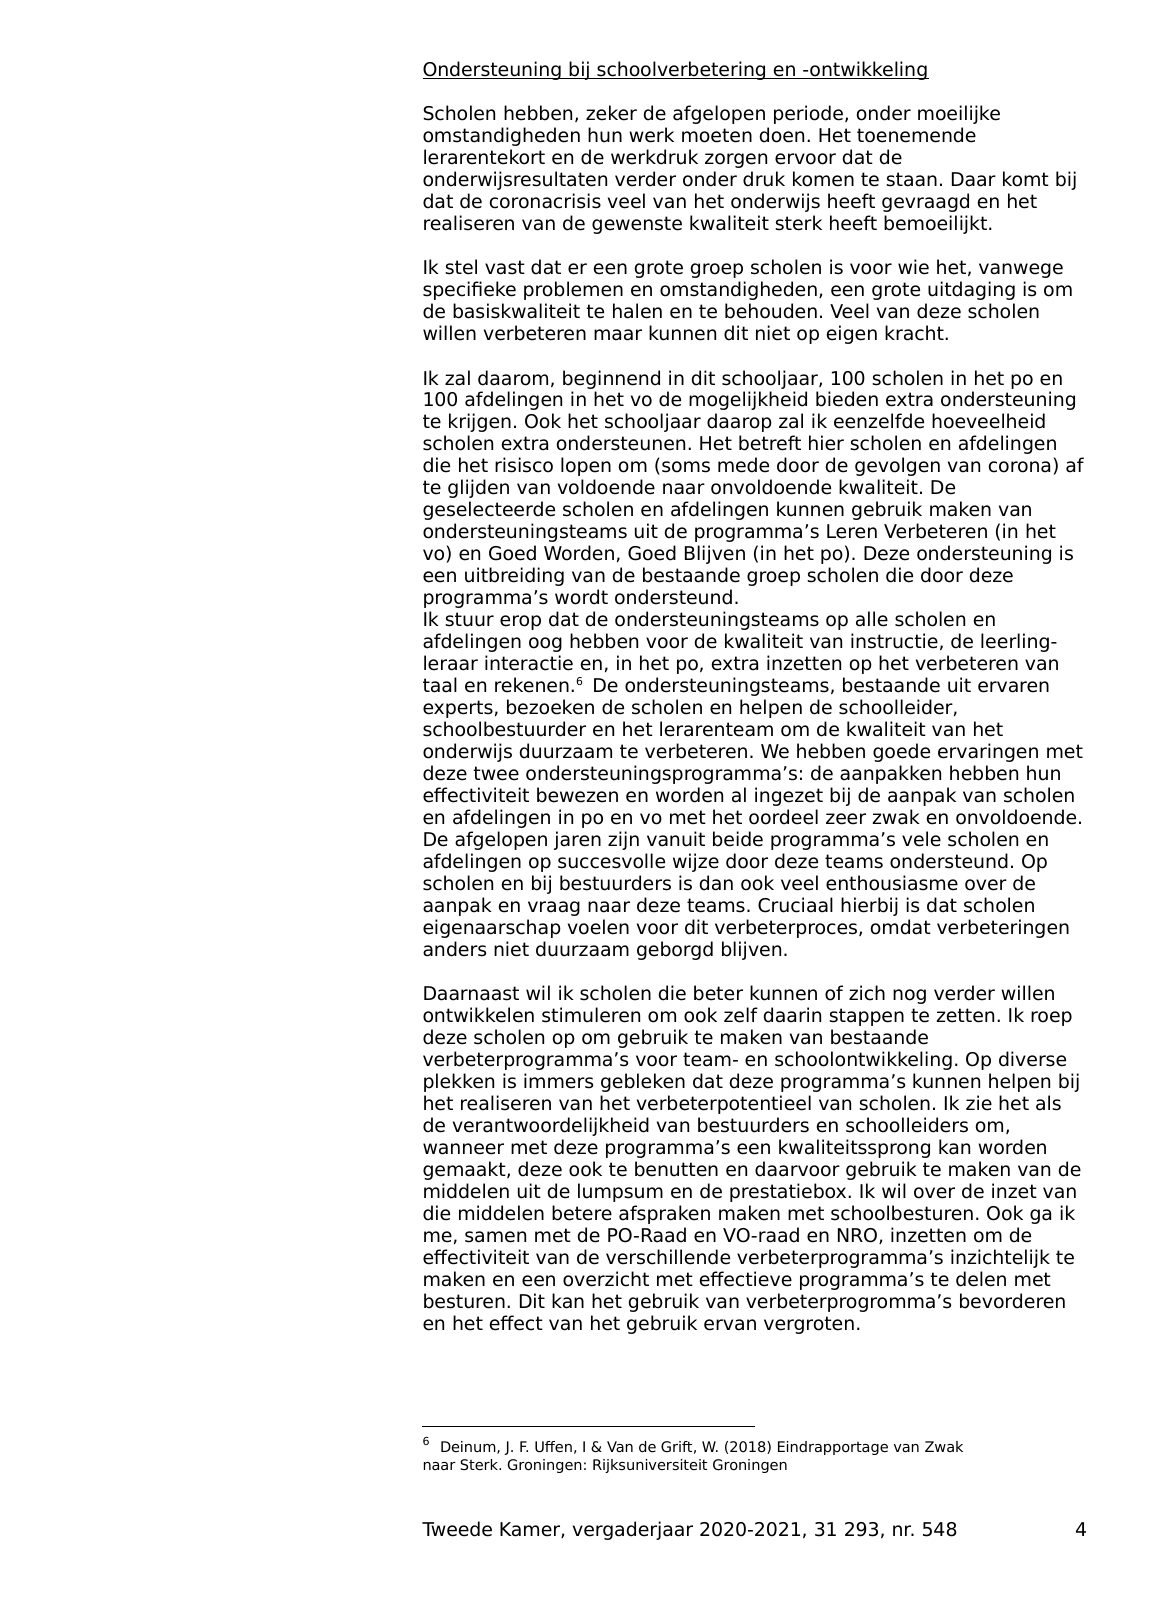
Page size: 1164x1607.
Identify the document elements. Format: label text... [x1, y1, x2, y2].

text Ik zal daarom, beginnend in dit schooljaar, 100 scholen in het po en 100 afdelingen in het vo de mogelijkheid bieden extra ondersteuning te krijgen. Ook het schooljaar daarop zal ik eenzelfde hoeveelheid scholen extra ondersteunen. Het betreft hier scholen en afdelingen die het risisco lopen om (soms mede door de gevolgen van corona) af te glijden van voldoende naar onvoldoende kwaliteit. De geselecteerde scholen en afdelingen kunnen gebruik maken van ondersteuningsteams uit de programma’s Leren Verbeteren (in het vo) en Goed Worden, Goed Blijven (in het po). Deze ondersteuning is een uitbreiding van de bestaande groep scholen die door deze programma’s wordt ondersteund. [422, 367, 1087, 609]
text Daarnaast wil ik scholen die beter kunnen of zich nog verder willen ontwikkelen stimuleren om ook zelf daarin stappen te zetten. Ik roep deze scholen op om gebruik te maken van bestaande verbeterprogramma’s voor team- en schoolontwikkeling. Op diverse plekken is immers gebleken dat deze programma’s kunnen helpen bij het realiseren van het verbeterpotentieel van scholen. Ik zie het als de verantwoordelijkheid van bestuurders en schoolleiders om, wanneer met deze programma’s een kwaliteitssprong kan worden gemaakt, deze ook te benutten en daarvoor gebruik te maken van de middelen uit de lumpsum en de prestatiebox. Ik wil over de inzet van die middelen betere afspraken maken met schoolbesturen. Ook ga ik me, samen met de PO-Raad en VO-raad en NRO, inzetten om de effectiviteit van de verschillende verbeterprogramma’s inzichtelijk te maken en een overzicht met effectieve programma’s te delen met besturen. Dit kan het gebruik van verbeterprogromma’s bevorderen en het effect van het gebruik ervan vergroten. [422, 983, 1087, 1335]
text naar Sterk. Groningen: Rijksuniversiteit Groningen [422, 1457, 1087, 1474]
text Ik stuur erop dat de ondersteuningsteams op alle scholen en afdelingen oog hebben voor de kwaliteit van instructie, de leerling-leraar interactie en, in het po, extra inzetten op het verbeteren van taal en rekenen. De ondersteuningsteams, bestaande uit ervaren experts, bezoeken de scholen en helpen de schoolleider, schoolbestuurder en het lerarenteam om de kwaliteit van het onderwijs duurzaam te verbeteren. We hebben goede ervaringen met deze twee ondersteuningsprogramma’s: de aanpakken hebben hun effectiviteit bewezen en worden al ingezet bij de aanpak van scholen en afdelingen in po en vo met het oordeel zeer zwak en onvoldoende. De afgelopen jaren zijn vanuit beide programma’s vele scholen en afdelingen op succesvolle wijze door deze teams ondersteund. Op scholen en bij bestuurders is dan ook veel enthousiasme over de aanpak en vraag naar deze teams. Cruciaal hierbij is dat scholen eigenaarschap voelen voor dit verbeterproces, omdat verbeteringen anders niet duurzaam geborgd blijven. [422, 609, 1087, 961]
text Deinum, J. F. Uffen, I & Van de Grift, W. (2018) Eindrapportage van Zwak [422, 1435, 1087, 1457]
subtitle Ondersteuning bij schoolverbetering en -ontwikkeling [422, 59, 1087, 81]
text Ik stel vast dat er een grote groep scholen is voor wie het, vanwege specifieke problemen en omstandigheden, een grote uitdaging is om de basiskwaliteit te halen en te behouden. Veel van deze scholen willen verbeteren maar kunnen dit niet op eigen kracht. [422, 257, 1087, 345]
text Scholen hebben, zeker de afgelopen periode, onder moeilijke omstandigheden hun werk moeten doen. Het toenemende lerarentekort en de werkdruk zorgen ervoor dat de onderwijsresultaten verder onder druk komen te staan. Daar komt bij dat de coronacrisis veel van het onderwijs heeft gevraagd en het realiseren van de gewenste kwaliteit sterk heeft bemoeilijkt. [422, 103, 1087, 235]
